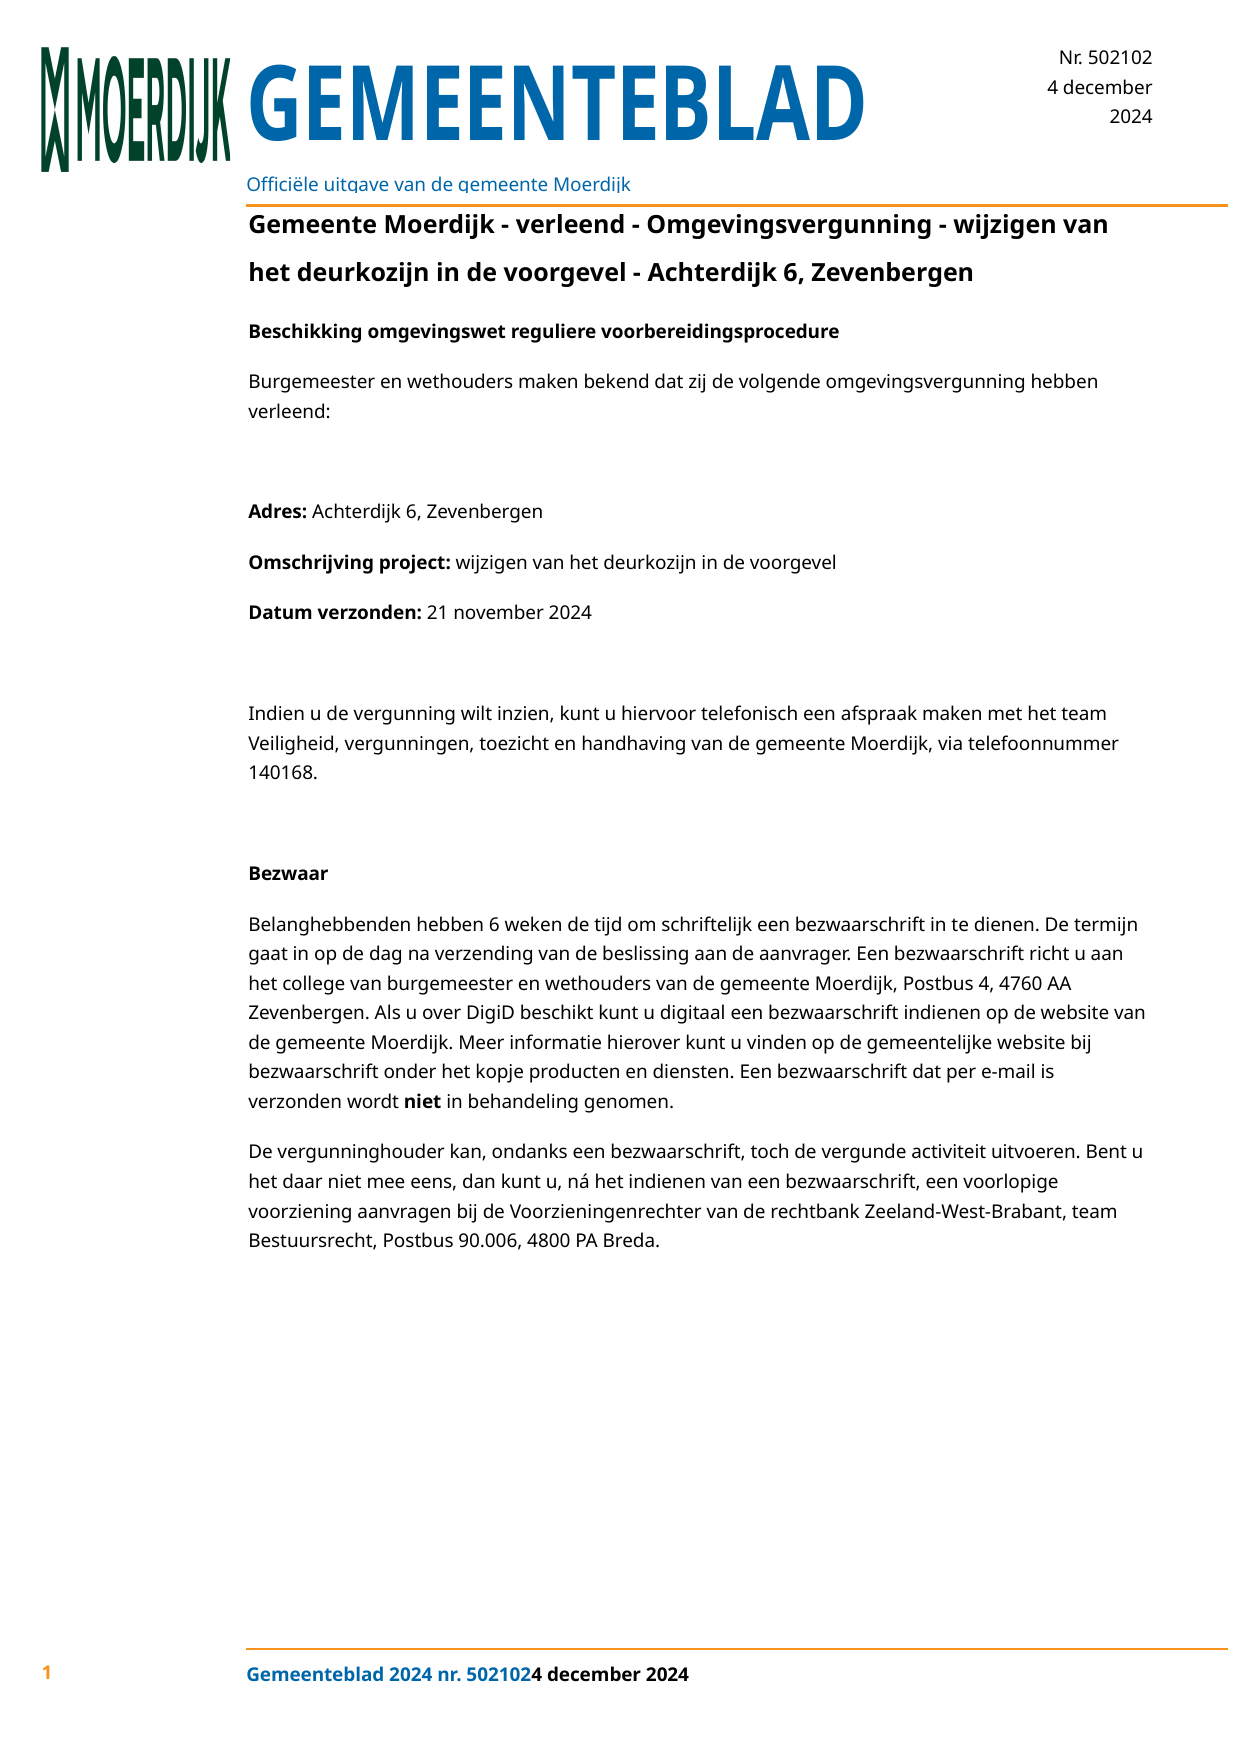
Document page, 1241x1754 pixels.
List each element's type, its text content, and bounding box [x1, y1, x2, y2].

text De vergunninghouder kan, ondanks een bezwaarschrift, toch de vergunde activiteit uitvoeren. Bent u het daar niet mee eens, dan kunt u, ná het indienen van een bezwaarschrift, een voorlopige voorziening aanvragen bij de Voorzieningenrechter van de rechtbank Zeeland-West-Brabant, team Bestuursrecht, Postbus 90.006, 4800 PA Breda. [248, 1139, 1152, 1253]
text Datum verzonden: 21 november 2024 [248, 599, 1152, 625]
text Burgemeester en wethouders maken bekend dat zij de volgende omgevingsvergunning hebben verleend: [248, 368, 1152, 424]
text Beschikking omgevingswet reguliere voorbereidingsprocedure [248, 318, 1152, 344]
text Adres: Achterdijk 6, Zevenbergen [248, 499, 1152, 524]
text Bezwaar [248, 860, 1152, 886]
text Belanghebbenden hebben 6 weken de tijd om schriftelijk een bezwaarschrift in te dienen. De termijn gaat in op de dag na verzending van de beslissing aan de aanvrager. Een bezwaarschrift richt u aan het college van burgemeester en wethouders van de gemeente Moerdijk, Postbus 4, 4760 AA Zevenbergen. Als u over DigiD beschikt kunt u digitaal een bezwaarschrift indienen op de website van de gemeente Moerdijk. Meer informatie hierover kunt u vinden op de gemeentelijke website bij bezwaarschrift onder het kopje producten en diensten. Een bezwaarschrift dat per e-mail is verzonden wordt niet in behandeling genomen. [248, 911, 1152, 1114]
text Omschrijving project: wijzigen van het deurkozijn in de voorgevel [248, 549, 1152, 575]
picture [41, 47, 231, 172]
text Gemeente Moerdijk - verleend - Omgevingsvergunning - wijzigen van het deurkozijn in de voorgevel - Achterdijk 6, Zevenbergen [248, 207, 1152, 288]
text Indien u de vergunning wilt inzien, kunt u hiervoor telefonisch een afspraak maken met het team Veiligheid, vergunningen, toezicht en handhaving van de gemeente Moerdijk, via telefoonnummer 140168. [248, 700, 1152, 785]
